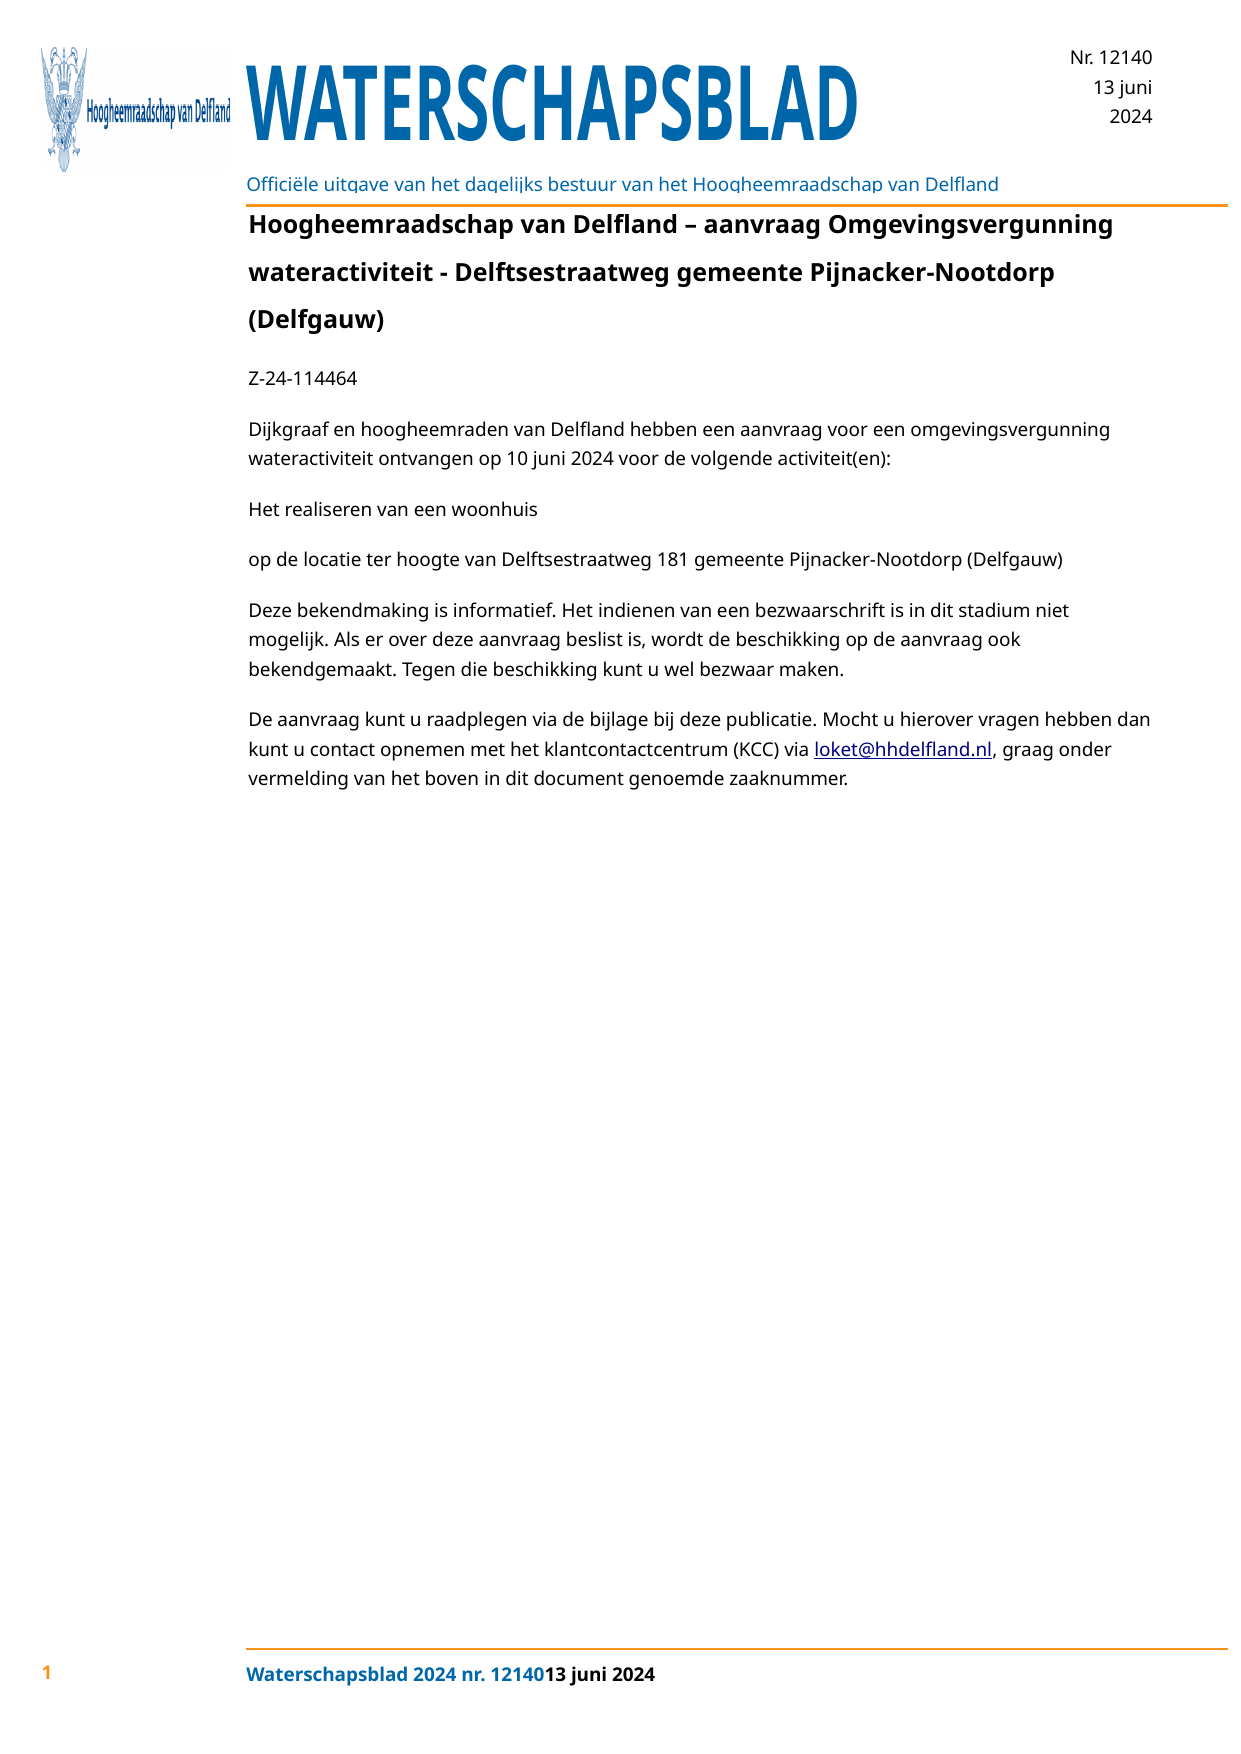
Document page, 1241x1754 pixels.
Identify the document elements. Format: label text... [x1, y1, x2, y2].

picture [41, 47, 231, 172]
text op de locatie ter hoogte van Delftsestraatweg 181 gemeente Pijnacker-Nootdorp (Delfgauw) [248, 546, 1152, 572]
text Hoogheemraadschap van Delfland – aanvraag Omgevingsvergunning wateractiviteit - Delftsestraatweg gemeente Pijnacker-Nootdorp (Delfgauw) [248, 207, 1152, 336]
text Het realiseren van een woonhuis [248, 496, 1152, 522]
text Deze bekendmaking is informatief. Het indienen van een bezwaarschrift is in dit stadium niet mogelijk. Als er over deze aanvraag beslist is, wordt de beschikking op de aanvraag ook bekendgemaakt. Tegen die beschikking kunt u wel bezwaar maken. [248, 597, 1152, 682]
text De aanvraag kunt u raadplegen via de bijlage bij deze publicatie. Mocht u hierover vragen hebben dan kunt u contact opnemen met het klantcontactcentrum (KCC) via loket@hhdelfland.nl, graag onder vermelding van het boven in dit document genoemde zaaknummer. [248, 706, 1152, 791]
text Dijkgraaf en hoogheemraden van Delfland hebben een aanvraag voor een omgevingsvergunning wateractiviteit ontvangen op 10 juni 2024 voor de volgende activiteit(en): [248, 416, 1152, 471]
text Z-24-114464 [248, 366, 1152, 391]
